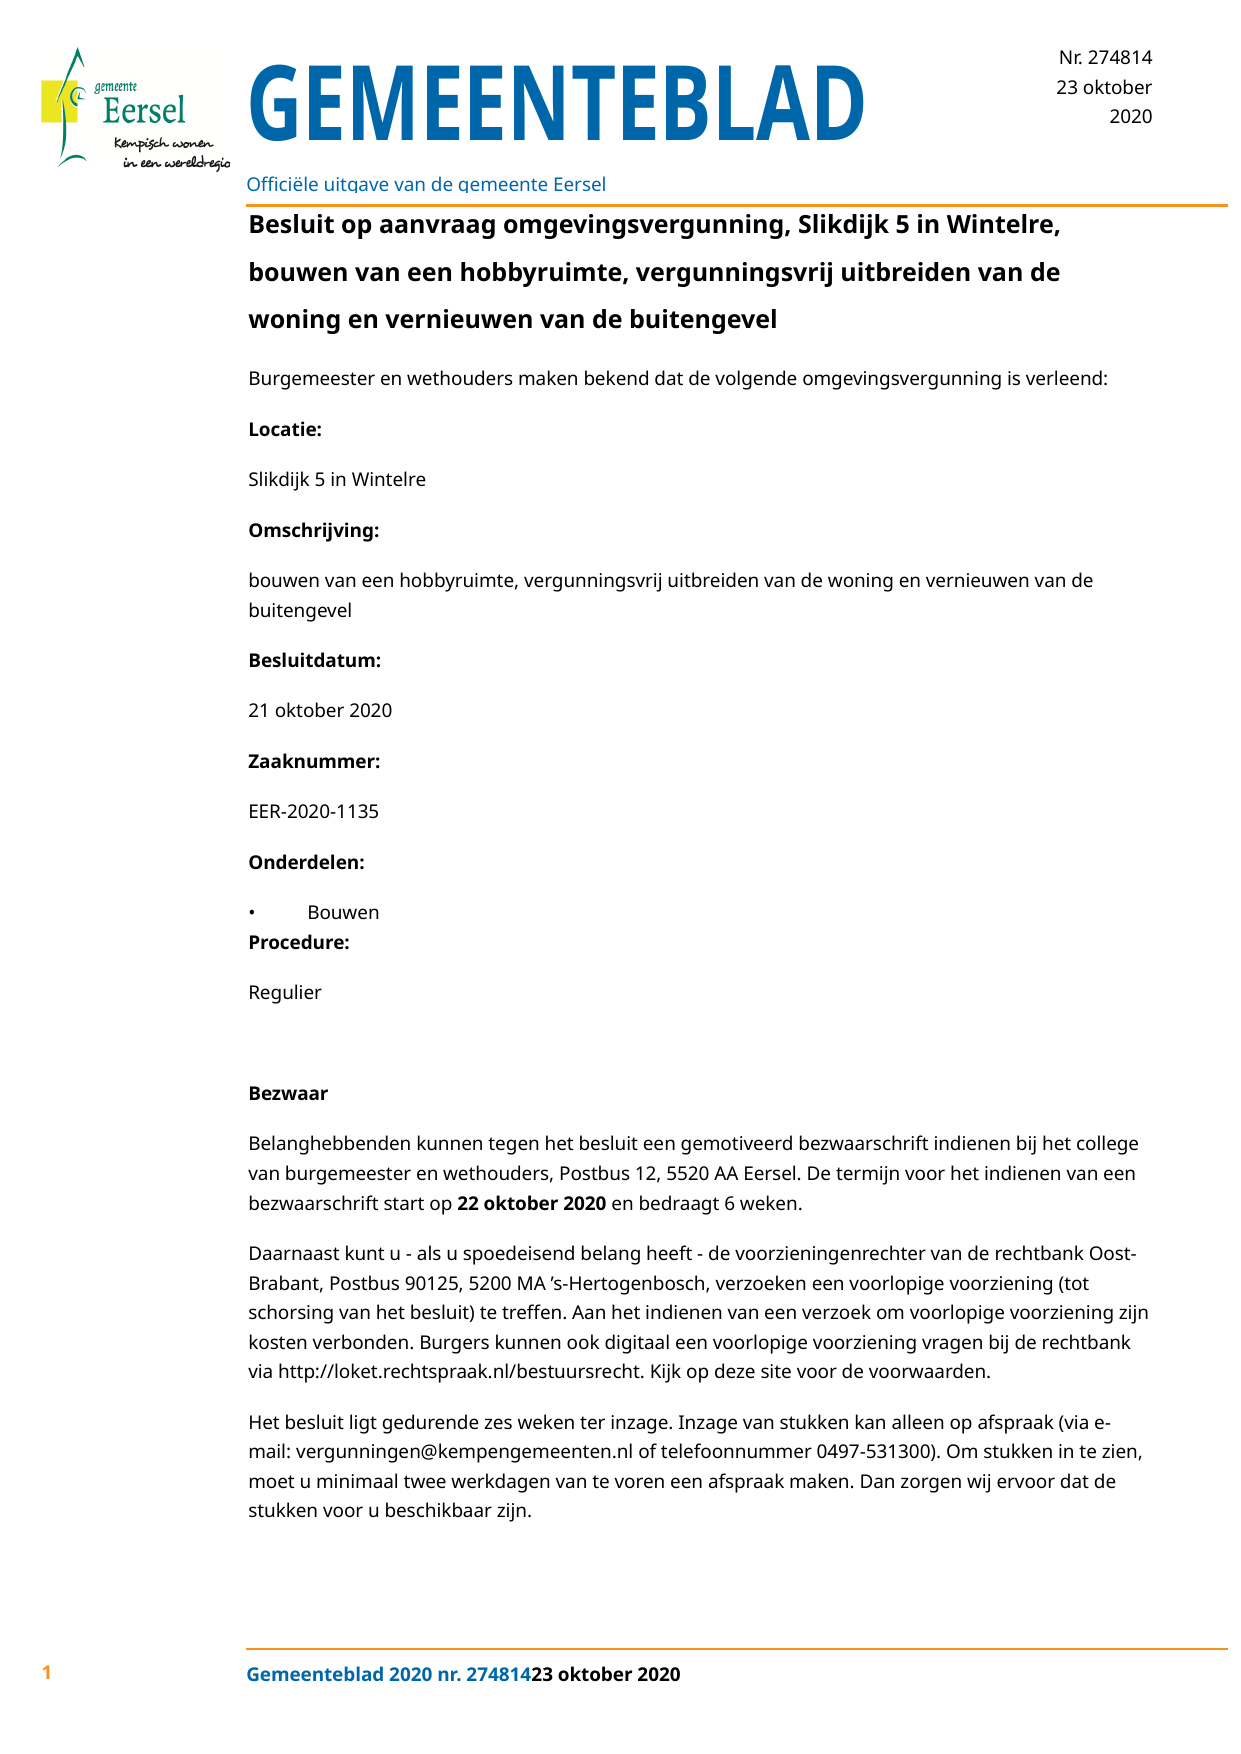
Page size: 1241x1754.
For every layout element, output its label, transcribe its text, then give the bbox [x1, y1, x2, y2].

list Bouwen [248, 899, 1152, 925]
text Bezwaar [248, 1080, 1152, 1106]
text Burgemeester en wethouders maken bekend dat de volgende omgevingsvergunning is verleend: [248, 366, 1152, 391]
text bouwen van een hobbyruimte, vergunningsvrij uitbreiden van de woning en vernieuwen van de buitengevel [248, 567, 1152, 622]
text Het besluit ligt gedurende zes weken ter inzage. Inzage van stukken kan alleen op afspraak (via e-mail: vergunningen@kempengemeenten.nl of telefoonnummer 0497-531300). Om stukken in te zien, moet u minimaal twee werkdagen van te voren een afspraak maken. Dan zorgen wij ervoor dat de stukken voor u beschikbaar zijn. [248, 1409, 1152, 1523]
text Besluit op aanvraag omgevingsvergunning, Slikdijk 5 in Wintelre, bouwen van een hobbyruimte, vergunningsvrij uitbreiden van de woning en vernieuwen van de buitengevel [248, 207, 1152, 336]
text Zaaknummer: [248, 748, 1152, 774]
text Onderdelen: [248, 849, 1152, 874]
text Daarnaast kunt u - als u spoedeisend belang heeft - de voorzieningenrechter van de rechtbank Oost-Brabant, Postbus 90125, 5200 MA ’s-Hertogenbosch, verzoeken een voorlopige voorziening (tot schorsing van het besluit) te treffen. Aan het indienen van een verzoek om voorlopige voorziening zijn kosten verbonden. Burgers kunnen ook digitaal een voorlopige voorziening vragen bij de rechtbank via http://loket.rechtspraak.nl/bestuursrecht. Kijk op deze site voor de voorwaarden. [248, 1240, 1152, 1384]
text Omschrijving: [248, 517, 1152, 542]
text Regulier [248, 979, 1152, 1005]
text EER-2020-1135 [248, 798, 1152, 824]
text Belanghebbenden kunnen tegen het besluit een gemotiveerd bezwaarschrift indienen bij het college van burgemeester en wethouders, Postbus 12, 5520 AA Eersel. De termijn voor het indienen van een bezwaarschrift start op 22 oktober 2020 en bedraagt 6 weken. [248, 1131, 1152, 1215]
text Procedure: [248, 929, 1152, 954]
picture [41, 47, 231, 172]
text Slikdijk 5 in Wintelre [248, 466, 1152, 492]
text 21 oktober 2020 [248, 698, 1152, 723]
text Besluitdatum: [248, 647, 1152, 673]
text Locatie: [248, 416, 1152, 442]
